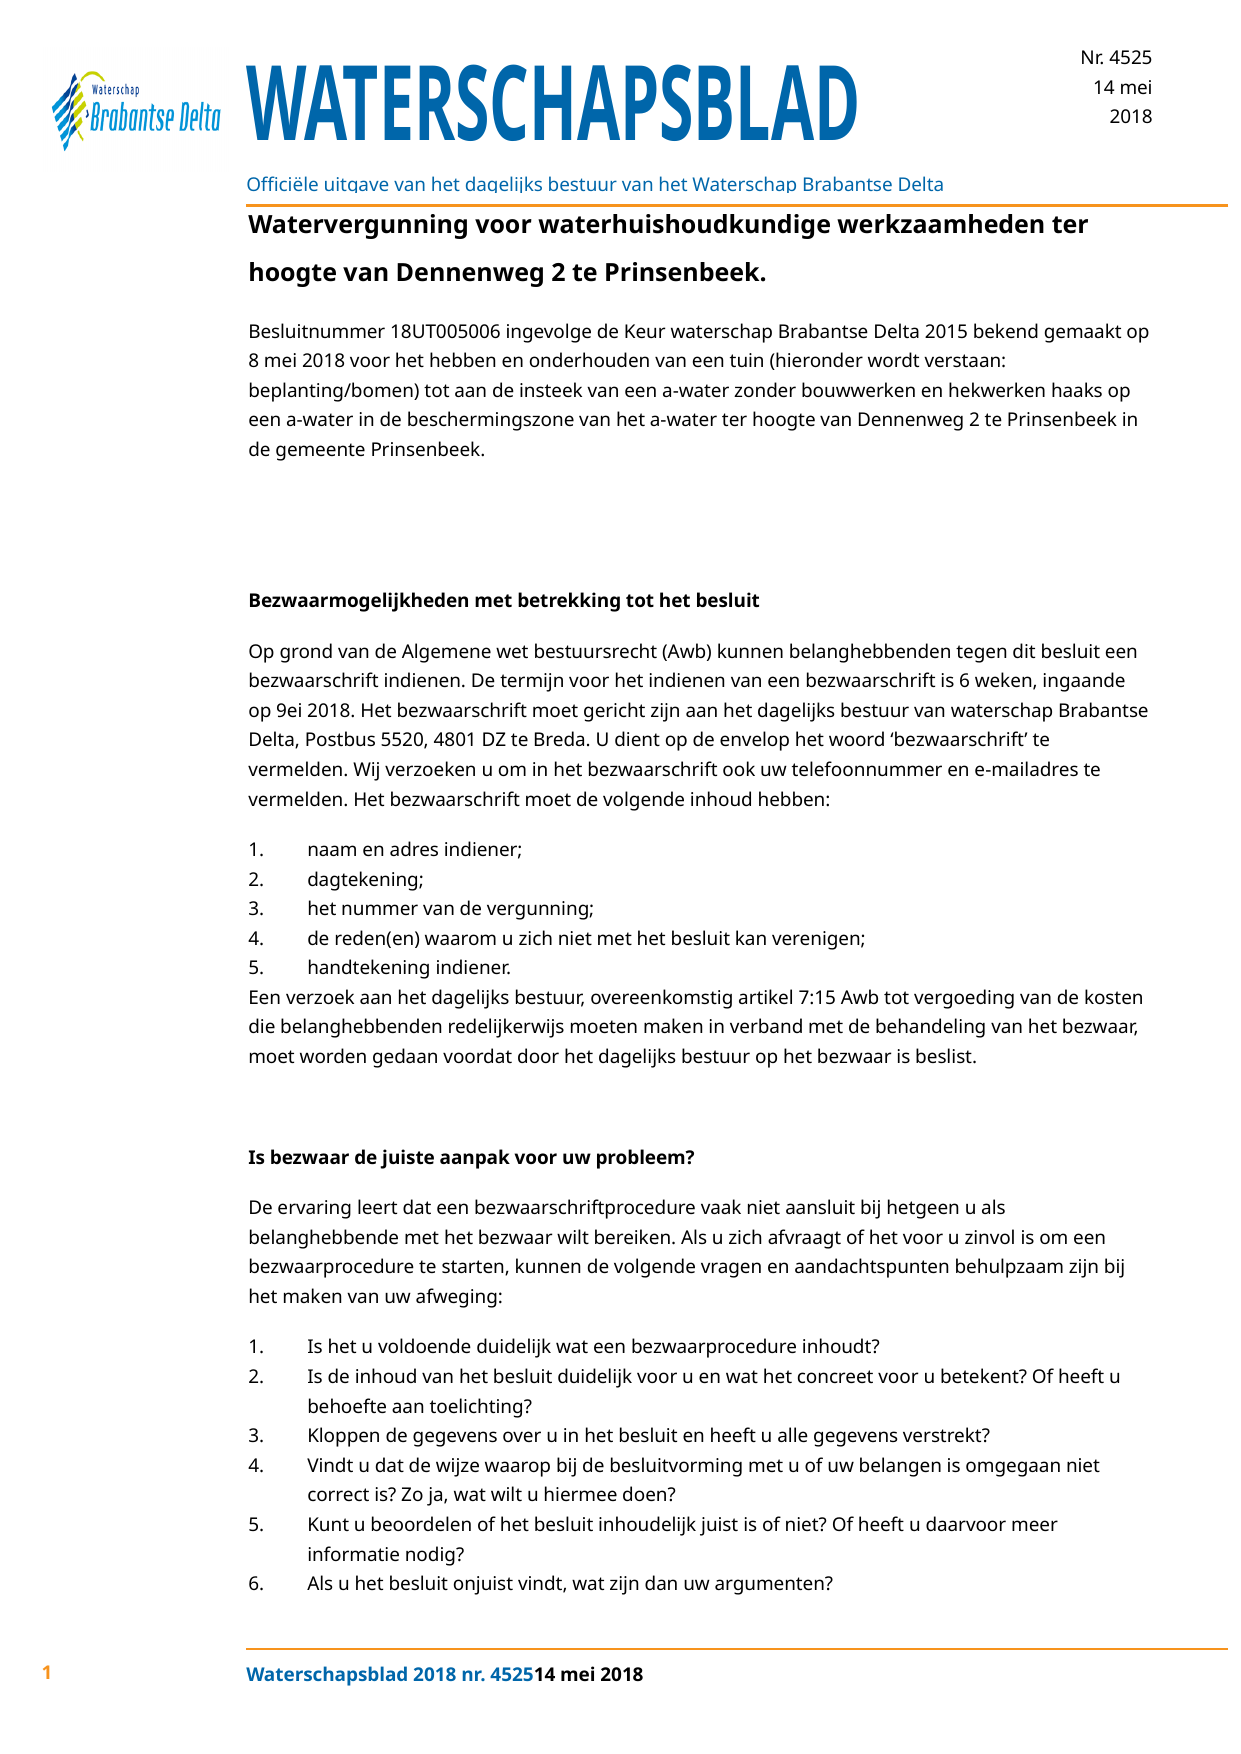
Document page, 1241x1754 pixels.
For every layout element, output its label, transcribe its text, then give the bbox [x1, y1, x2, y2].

text Een verzoek aan het dagelijks bestuur, overeenkomstig artikel 7:15 Awb tot vergoeding van de kosten die belanghebbenden redelijkerwijs moeten maken in verband met de behandeling van het bezwaar, moet worden gedaan voordat door het dagelijks bestuur op het bezwaar is beslist. [248, 984, 1152, 1069]
list Kloppen de gegevens over u in het besluit en heeft u alle gegevens verstrekt? [248, 1422, 1152, 1448]
list het nummer van de vergunning; [248, 895, 1152, 921]
list Vindt u dat de wijze waarop bij de besluitvorming met u of uw belangen is omgegaan niet correct is? Zo ja, wat wilt u hiermee doen? [248, 1452, 1152, 1507]
text Bezwaarmogelijkheden met betrekking tot het besluit [248, 587, 1152, 613]
list Kunt u beoordelen of het besluit inhoudelijk juist is of niet? Of heeft u daarvoor meer informatie nodig? [248, 1511, 1152, 1567]
text Besluitnummer 18UT005006 ingevolge de Keur waterschap Brabantse Delta 2015 bekend gemaakt op 8 mei 2018 voor het hebben en onderhouden van een tuin (hieronder wordt verstaan: beplanting/bomen) tot aan de insteek van een a-water zonder bouwwerken en hekwerken haaks op een a-water in de beschermingszone van het a-water ter hoogte van Dennenweg 2 te Prinsenbeek in de gemeente Prinsenbeek. [248, 318, 1152, 462]
list de reden(en) waarom u zich niet met het besluit kan verenigen; [248, 925, 1152, 951]
text De ervaring leert dat een bezwaarschriftprocedure vaak niet aansluit bij hetgeen u als belanghebbende met het bezwaar wilt bereiken. Als u zich afvraagt of het voor u zinvol is om een bezwaarprocedure te starten, kunnen de volgende vragen en aandachtspunten behulpzaam zijn bij het maken van uw afweging: [248, 1194, 1152, 1309]
list dagtekening; [248, 866, 1152, 892]
text Op grond van de Algemene wet bestuursrecht (Awb) kunnen belanghebbenden tegen dit besluit een bezwaarschrift indienen. De termijn voor het indienen van een bezwaarschrift is 6 weken, ingaande op 9ei 2018. Het bezwaarschrift moet gericht zijn aan het dagelijks bestuur van waterschap Brabantse Delta, Postbus 5520, 4801 DZ te Breda. U dient op de envelop het woord ‘bezwaarschrift’ te vermelden. Wij verzoeken u om in het bezwaarschrift ook uw telefoonnummer en e‑mailadres te vermelden. Het bezwaarschrift moet de volgende inhoud hebben: [248, 638, 1152, 812]
list handtekening indiener. [248, 954, 1152, 980]
list Als u het besluit onjuist vindt, wat zijn dan uw argumenten? [248, 1570, 1152, 1596]
list Is het u voldoende duidelijk wat een bezwaarprocedure inhoudt? [248, 1334, 1152, 1359]
list Is de inhoud van het besluit duidelijk voor u en wat het concreet voor u betekent? Of heeft u behoefte aan toelichting? [248, 1363, 1152, 1419]
list naam en adres indiener; [248, 836, 1152, 862]
text Watervergunning voor waterhuishoudkundige werkzaamheden ter hoogte van Dennenweg 2 te Prinsenbeek. [248, 207, 1152, 288]
text Is bezwaar de juiste aanpak voor uw probleem? [248, 1144, 1152, 1170]
picture [41, 47, 231, 172]
